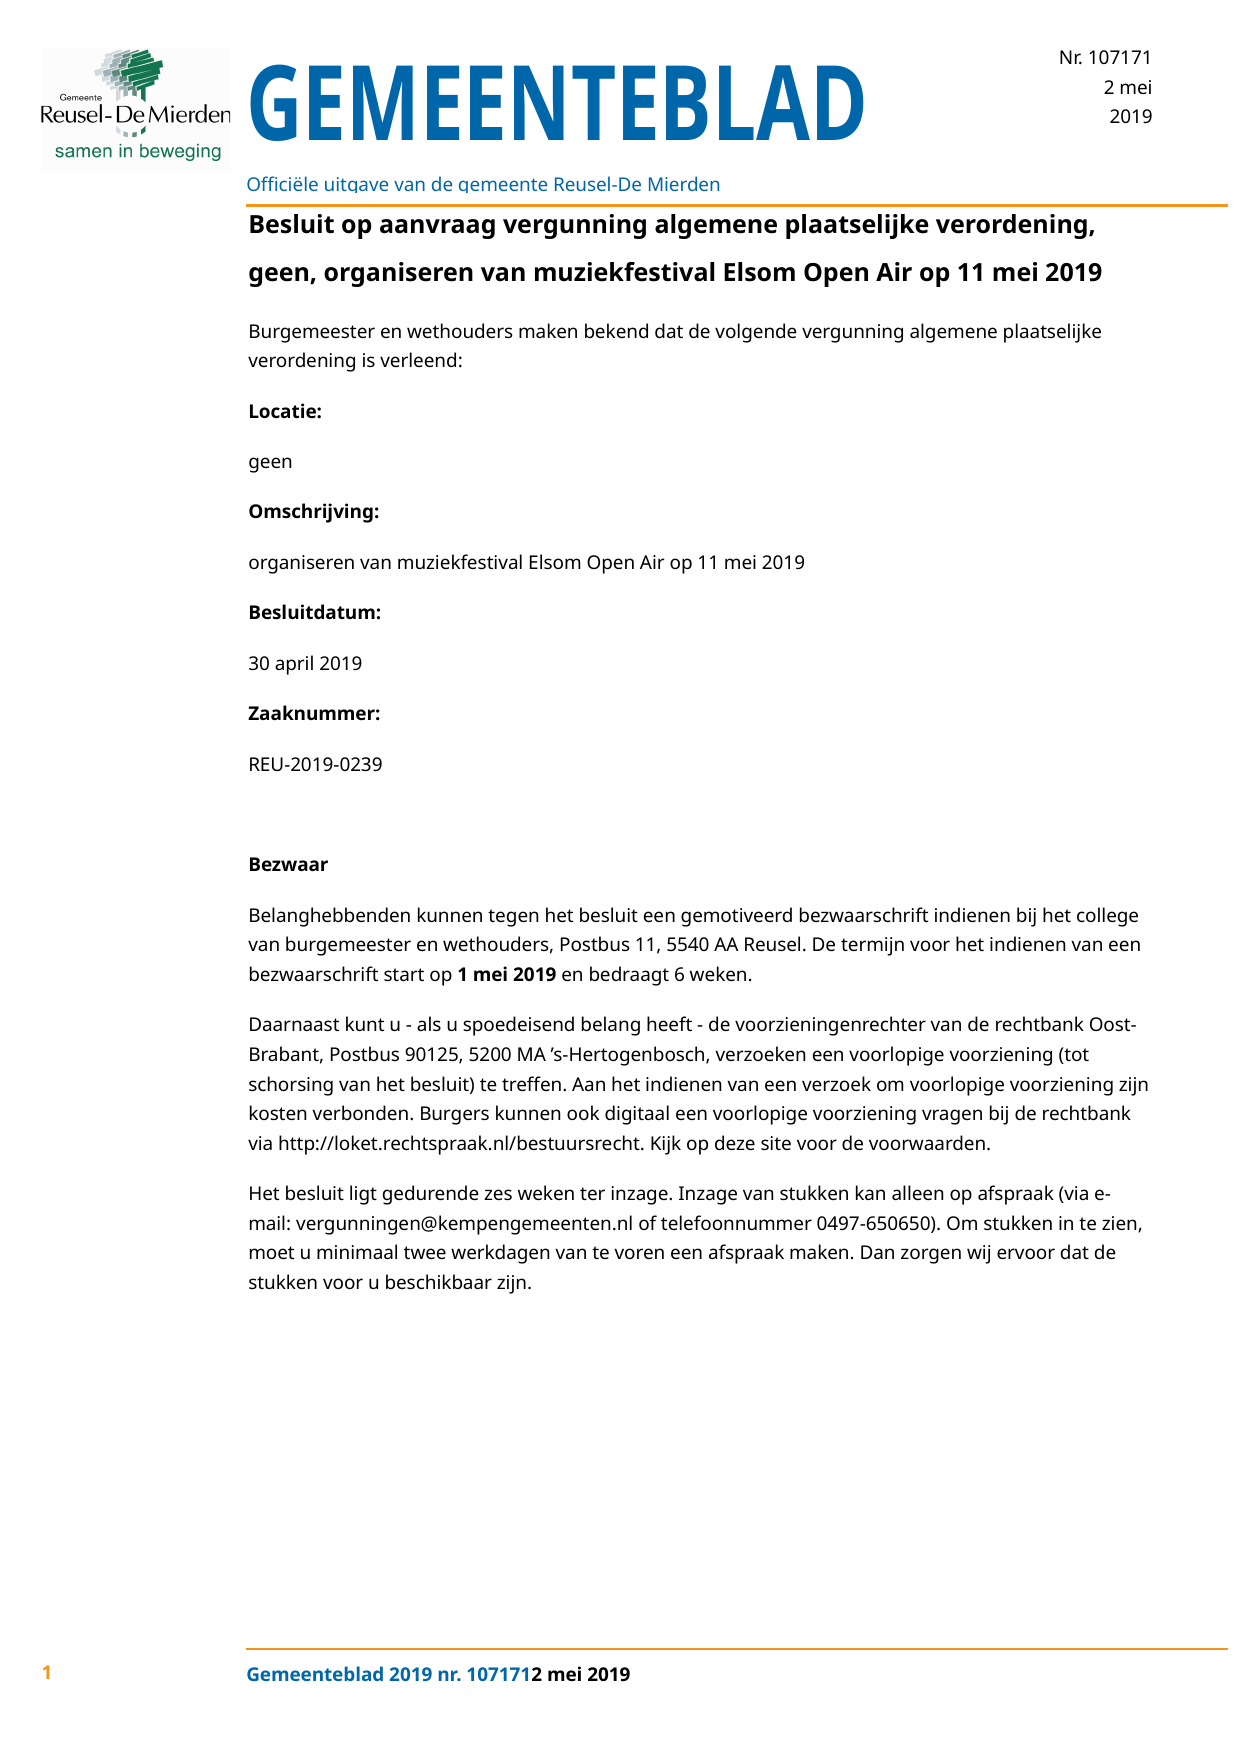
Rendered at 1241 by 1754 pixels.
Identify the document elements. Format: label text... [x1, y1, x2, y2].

text Besluitdatum: [248, 599, 1152, 625]
text Bezwaar [248, 852, 1152, 877]
text Daarnaast kunt u - als u spoedeisend belang heeft - de voorzieningenrechter van de rechtbank Oost-Brabant, Postbus 90125, 5200 MA ’s-Hertogenbosch, verzoeken een voorlopige voorziening (tot schorsing van het besluit) te treffen. Aan het indienen van een verzoek om voorlopige voorziening zijn kosten verbonden. Burgers kunnen ook digitaal een voorlopige voorziening vragen bij de rechtbank via http://loket.rechtspraak.nl/bestuursrecht. Kijk op deze site voor de voorwaarden. [248, 1012, 1152, 1156]
text organiseren van muziekfestival Elsom Open Air op 11 mei 2019 [248, 549, 1152, 575]
text geen [248, 448, 1152, 474]
picture [41, 47, 231, 172]
text Burgemeester en wethouders maken bekend dat de volgende vergunning algemene plaatselijke verordening is verleend: [248, 318, 1152, 373]
text Besluit op aanvraag vergunning algemene plaatselijke verordening, geen, organiseren van muziekfestival Elsom Open Air op 11 mei 2019 [248, 207, 1152, 288]
text Zaaknummer: [248, 700, 1152, 726]
text Locatie: [248, 398, 1152, 424]
text 30 april 2019 [248, 650, 1152, 676]
text Omschrijving: [248, 499, 1152, 524]
text Het besluit ligt gedurende zes weken ter inzage. Inzage van stukken kan alleen op afspraak (via e-mail: vergunningen@kempengemeenten.nl of telefoonnummer 0497-650650). Om stukken in te zien, moet u minimaal twee werkdagen van te voren een afspraak maken. Dan zorgen wij ervoor dat de stukken voor u beschikbaar zijn. [248, 1180, 1152, 1295]
text REU-2019-0239 [248, 751, 1152, 777]
text Belanghebbenden kunnen tegen het besluit een gemotiveerd bezwaarschrift indienen bij het college van burgemeester en wethouders, Postbus 11, 5540 AA Reusel. De termijn voor het indienen van een bezwaarschrift start op 1 mei 2019 en bedraagt 6 weken. [248, 902, 1152, 987]
